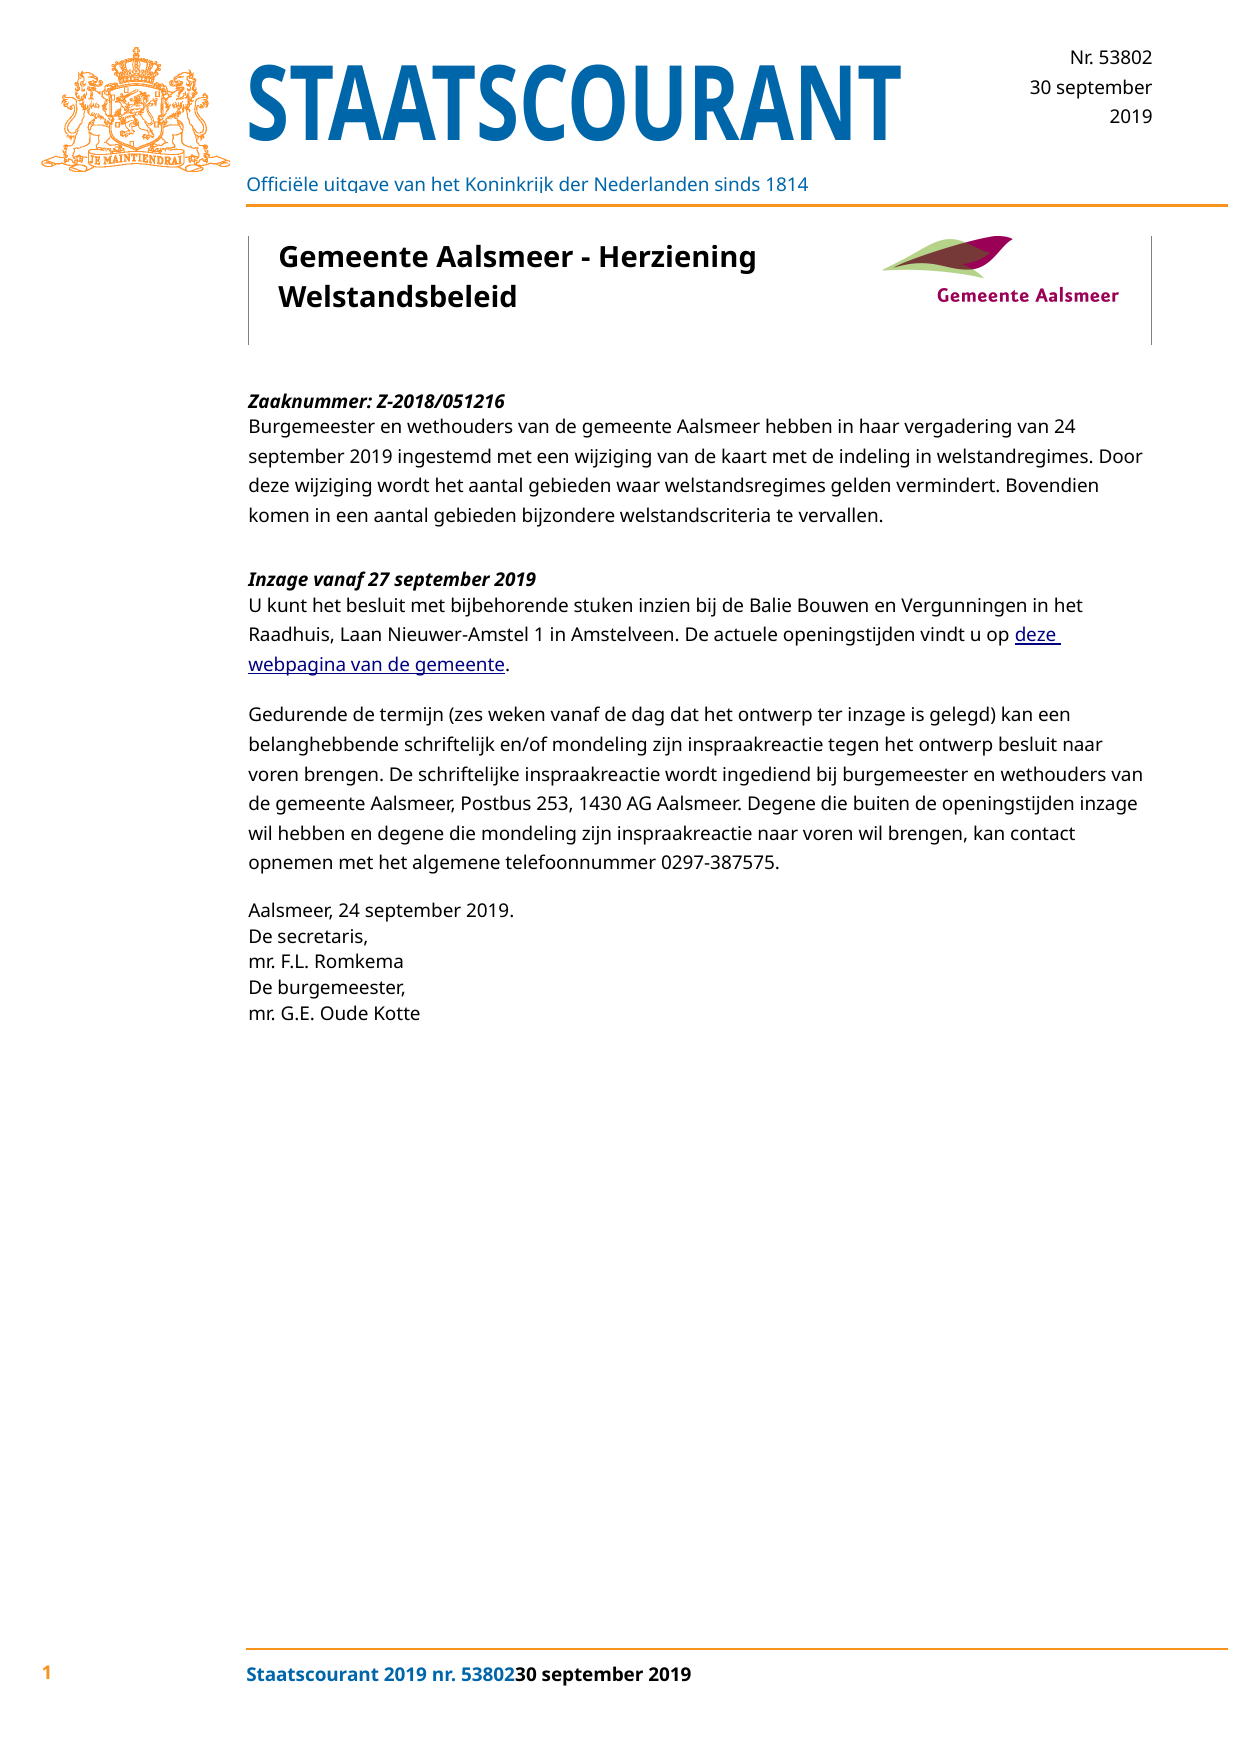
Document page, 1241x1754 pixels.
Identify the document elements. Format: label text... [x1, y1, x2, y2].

text Burgemeester en wethouders van de gemeente Aalsmeer hebben in haar vergadering van 24 september 2019 ingestemd met een wijziging van de kaart met de indeling in welstandregimes. Door deze wijziging wordt het aantal gebieden waar welstandsregimes gelden vermindert. Bovendien komen in een aantal gebieden bijzondere welstandscriteria te vervallen. [248, 413, 1152, 528]
text De secretaris, [248, 923, 1152, 949]
text U kunt het besluit met bijbehorende stuken inzien bij de Balie Bouwen en Vergunningen in het Raadhuis, Laan Nieuwer-Amstel 1 in Amstelveen. De actuele openingstijden vindt u op deze webpagina van de gemeente. [248, 592, 1152, 677]
text mr. G.E. Oude Kotte [248, 1000, 1152, 1026]
text De burgemeester, [248, 974, 1152, 1000]
table_header Gemeente Aalsmeer - Herziening Welstandsbeleid [249, 236, 850, 345]
text Inzage vanaf 27 september 2019 [248, 566, 1152, 592]
text Aalsmeer, 24 september 2019. [248, 897, 1152, 923]
picture [882, 236, 1119, 302]
picture [41, 47, 231, 172]
table_header [850, 236, 1151, 345]
text Gedurende de termijn (zes weken vanaf de dag dat het ontwerp ter inzage is gelegd) kan een belanghebbende schriftelijk en/of mondeling zijn inspraakreactie tegen het ontwerp besluit naar voren brengen. De schriftelijke inspraakreactie wordt ingediend bij burgemeester en wethouders van de gemeente Aalsmeer, Postbus 253, 1430 AG Aalsmeer. Degene die buiten de openingstijden inzage wil hebben en degene die mondeling zijn inspraakreactie naar voren wil brengen, kan contact opnemen met het algemene telefoonnummer 0297-387575. [248, 702, 1152, 875]
text Zaaknummer: Z-2018/051216 [248, 388, 1152, 413]
text mr. F.L. Romkema [248, 949, 1152, 974]
